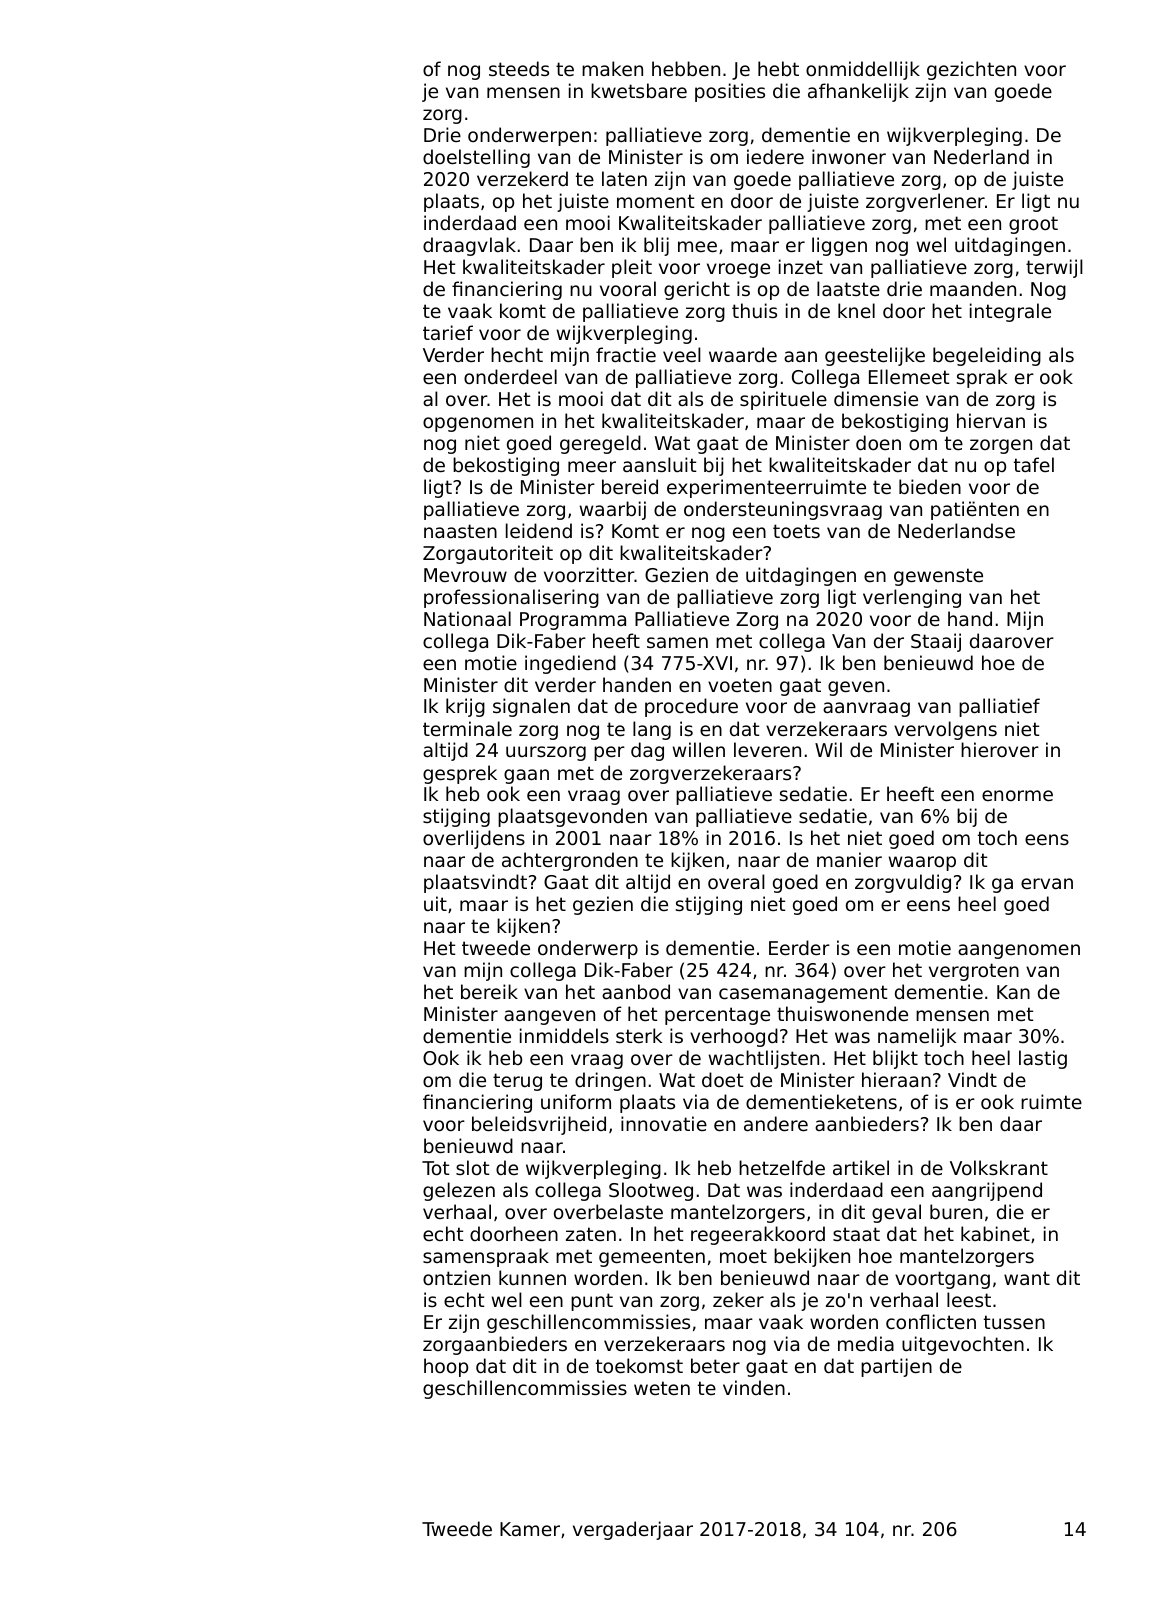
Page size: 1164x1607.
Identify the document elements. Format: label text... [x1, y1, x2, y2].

text Er zijn geschillencommissies, maar vaak worden conflicten tussen zorgaanbieders en verzekeraars nog via de media uitgevochten. Ik hoop dat dit in de toekomst beter gaat en dat partijen de geschillencommissies weten te vinden. [422, 1312, 1087, 1400]
text Drie onderwerpen: palliatieve zorg, dementie en wijkverpleging. De doelstelling van de Minister is om iedere inwoner van Nederland in 2020 verzekerd te laten zijn van goede palliatieve zorg, op de juiste plaats, op het juiste moment en door de juiste zorgverlener. Er ligt nu inderdaad een mooi Kwaliteitskader palliatieve zorg, met een groot draagvlak. Daar ben ik blij mee, maar er liggen nog wel uitdagingen. Het kwaliteitskader pleit voor vroege inzet van palliatieve zorg, terwijl de financiering nu vooral gericht is op de laatste drie maanden. Nog te vaak komt de palliatieve zorg thuis in de knel door het integrale tarief voor de wijkverpleging. [422, 125, 1087, 345]
text Ik heb ook een vraag over palliatieve sedatie. Er heeft een enorme stijging plaatsgevonden van palliatieve sedatie, van 6% bij de overlijdens in 2001 naar 18% in 2016. Is het niet goed om toch eens naar de achtergronden te kijken, naar de manier waarop dit plaatsvindt? Gaat dit altijd en overal goed en zorgvuldig? Ik ga ervan uit, maar is het gezien die stijging niet goed om er eens heel goed naar te kijken? [422, 784, 1087, 938]
text Mevrouw de voorzitter. Gezien de uitdagingen en gewenste professionalisering van de palliatieve zorg ligt verlenging van het Nationaal Programma Palliatieve Zorg na 2020 voor de hand. Mijn collega Dik-Faber heeft samen met collega Van der Staaij daarover een motie ingediend (34 775-XVI, nr. 97). Ik ben benieuwd hoe de Minister dit verder handen en voeten gaat geven. [422, 564, 1087, 696]
text Het tweede onderwerp is dementie. Eerder is een motie aangenomen van mijn collega Dik-Faber (25 424, nr. 364) over het vergroten van het bereik van het aanbod van casemanagement dementie. Kan de Minister aangeven of het percentage thuiswonende mensen met dementie inmiddels sterk is verhoogd? Het was namelijk maar 30%. Ook ik heb een vraag over de wachtlijsten. Het blijkt toch heel lastig om die terug te dringen. Wat doet de Minister hieraan? Vindt de financiering uniform plaats via de dementieketens, of is er ook ruimte voor beleidsvrijheid, innovatie en andere aanbieders? Ik ben daar benieuwd naar. [422, 938, 1087, 1158]
text Ik krijg signalen dat de procedure voor de aanvraag van palliatief terminale zorg nog te lang is en dat verzekeraars vervolgens niet altijd 24 uurszorg per dag willen leveren. Wil de Minister hierover in gesprek gaan met de zorgverzekeraars? [422, 696, 1087, 784]
text Tot slot de wijkverpleging. Ik heb hetzelfde artikel in de Volkskrant gelezen als collega Slootweg. Dat was inderdaad een aangrijpend verhaal, over overbelaste mantelzorgers, in dit geval buren, die er echt doorheen zaten. In het regeerakkoord staat dat het kabinet, in samenspraak met gemeenten, moet bekijken hoe mantelzorgers ontzien kunnen worden. Ik ben benieuwd naar de voortgang, want dit is echt wel een punt van zorg, zeker als je zo'n verhaal leest. [422, 1158, 1087, 1312]
text Verder hecht mijn fractie veel waarde aan geestelijke begeleiding als een onderdeel van de palliatieve zorg. Collega Ellemeet sprak er ook al over. Het is mooi dat dit als de spirituele dimensie van de zorg is opgenomen in het kwaliteitskader, maar de bekostiging hiervan is nog niet goed geregeld. Wat gaat de Minister doen om te zorgen dat de bekostiging meer aansluit bij het kwaliteitskader dat nu op tafel ligt? Is de Minister bereid experimenteerruimte te bieden voor de palliatieve zorg, waarbij de ondersteuningsvraag van patiënten en naasten leidend is? Komt er nog een toets van de Nederlandse Zorgautoriteit op dit kwaliteitskader? [422, 345, 1087, 564]
text of nog steeds te maken hebben. Je hebt onmiddellijk gezichten voor je van mensen in kwetsbare posities die afhankelijk zijn van goede zorg. [422, 59, 1087, 125]
